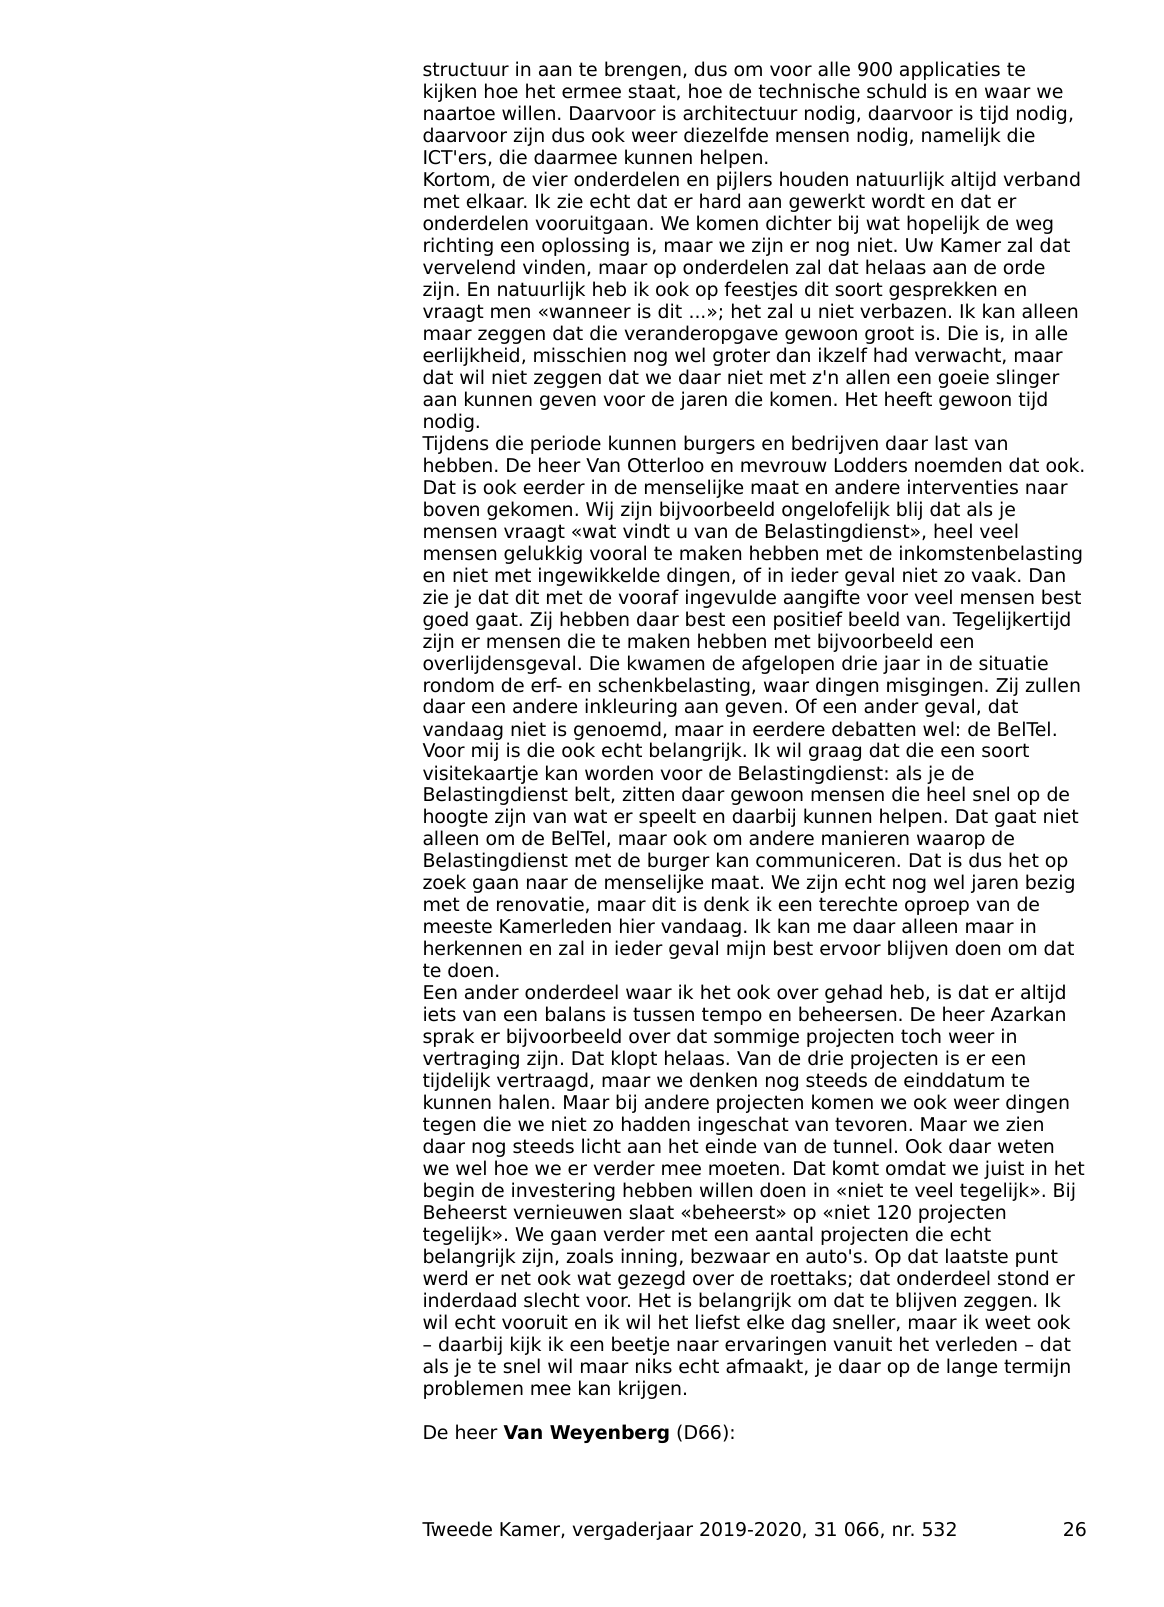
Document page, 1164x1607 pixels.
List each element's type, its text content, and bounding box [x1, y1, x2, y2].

text Een ander onderdeel waar ik het ook over gehad heb, is dat er altijd iets van een balans is tussen tempo en beheersen. De heer Azarkan sprak er bijvoorbeeld over dat sommige projecten toch weer in vertraging zijn. Dat klopt helaas. Van de drie projecten is er een tijdelijk vertraagd, maar we denken nog steeds de einddatum te kunnen halen. Maar bij andere projecten komen we ook weer dingen tegen die we niet zo hadden ingeschat van tevoren. Maar we zien daar nog steeds licht aan het einde van de tunnel. Ook daar weten we wel hoe we er verder mee moeten. Dat komt omdat we juist in het begin de investering hebben willen doen in «niet te veel tegelijk». Bij Beheerst vernieuwen slaat «beheerst» op «niet 120 projecten tegelijk». We gaan verder met een aantal projecten die echt belangrijk zijn, zoals inning, bezwaar en auto's. Op dat laatste punt werd er net ook wat gezegd over de roettaks; dat onderdeel stond er inderdaad slecht voor. Het is belangrijk om dat te blijven zeggen. Ik wil echt vooruit en ik wil het liefst elke dag sneller, maar ik weet ook – daarbij kijk ik een beetje naar ervaringen vanuit het verleden – dat als je te snel wil maar niks echt afmaakt, je daar op de lange termijn problemen mee kan krijgen. [422, 982, 1087, 1400]
text Tijdens die periode kunnen burgers en bedrijven daar last van hebben. De heer Van Otterloo en mevrouw Lodders noemden dat ook. Dat is ook eerder in de menselijke maat en andere interventies naar boven gekomen. Wij zijn bijvoorbeeld ongelofelijk blij dat als je mensen vraagt «wat vindt u van de Belastingdienst», heel veel mensen gelukkig vooral te maken hebben met de inkomstenbelasting en niet met ingewikkelde dingen, of in ieder geval niet zo vaak. Dan zie je dat dit met de vooraf ingevulde aangifte voor veel mensen best goed gaat. Zij hebben daar best een positief beeld van. Tegelijkertijd zijn er mensen die te maken hebben met bijvoorbeeld een overlijdensgeval. Die kwamen de afgelopen drie jaar in de situatie rondom de erf- en schenkbelasting, waar dingen misgingen. Zij zullen daar een andere inkleuring aan geven. Of een ander geval, dat vandaag niet is genoemd, maar in eerdere debatten wel: de BelTel. Voor mij is die ook echt belangrijk. Ik wil graag dat die een soort visitekaartje kan worden voor de Belastingdienst: als je de Belastingdienst belt, zitten daar gewoon mensen die heel snel op de hoogte zijn van wat er speelt en daarbij kunnen helpen. Dat gaat niet alleen om de BelTel, maar ook om andere manieren waarop de Belastingdienst met de burger kan communiceren. Dat is dus het op zoek gaan naar de menselijke maat. We zijn echt nog wel jaren bezig met de renovatie, maar dit is denk ik een terechte oproep van de meeste Kamerleden hier vandaag. Ik kan me daar alleen maar in herkennen en zal in ieder geval mijn best ervoor blijven doen om dat te doen. [422, 433, 1087, 982]
text Kortom, de vier onderdelen en pijlers houden natuurlijk altijd verband met elkaar. Ik zie echt dat er hard aan gewerkt wordt en dat er onderdelen vooruitgaan. We komen dichter bij wat hopelijk de weg richting een oplossing is, maar we zijn er nog niet. Uw Kamer zal dat vervelend vinden, maar op onderdelen zal dat helaas aan de orde zijn. En natuurlijk heb ik ook op feestjes dit soort gesprekken en vraagt men «wanneer is dit ...»; het zal u niet verbazen. Ik kan alleen maar zeggen dat die veranderopgave gewoon groot is. Die is, in alle eerlijkheid, misschien nog wel groter dan ikzelf had verwacht, maar dat wil niet zeggen dat we daar niet met z'n allen een goeie slinger aan kunnen geven voor de jaren die komen. Het heeft gewoon tijd nodig. [422, 169, 1087, 433]
text De heer Van Weyenberg (D66): [422, 1422, 1087, 1444]
text structuur in aan te brengen, dus om voor alle 900 applicaties te kijken hoe het ermee staat, hoe de technische schuld is en waar we naartoe willen. Daarvoor is architectuur nodig, daarvoor is tijd nodig, daarvoor zijn dus ook weer diezelfde mensen nodig, namelijk die ICT'ers, die daarmee kunnen helpen. [422, 59, 1087, 169]
